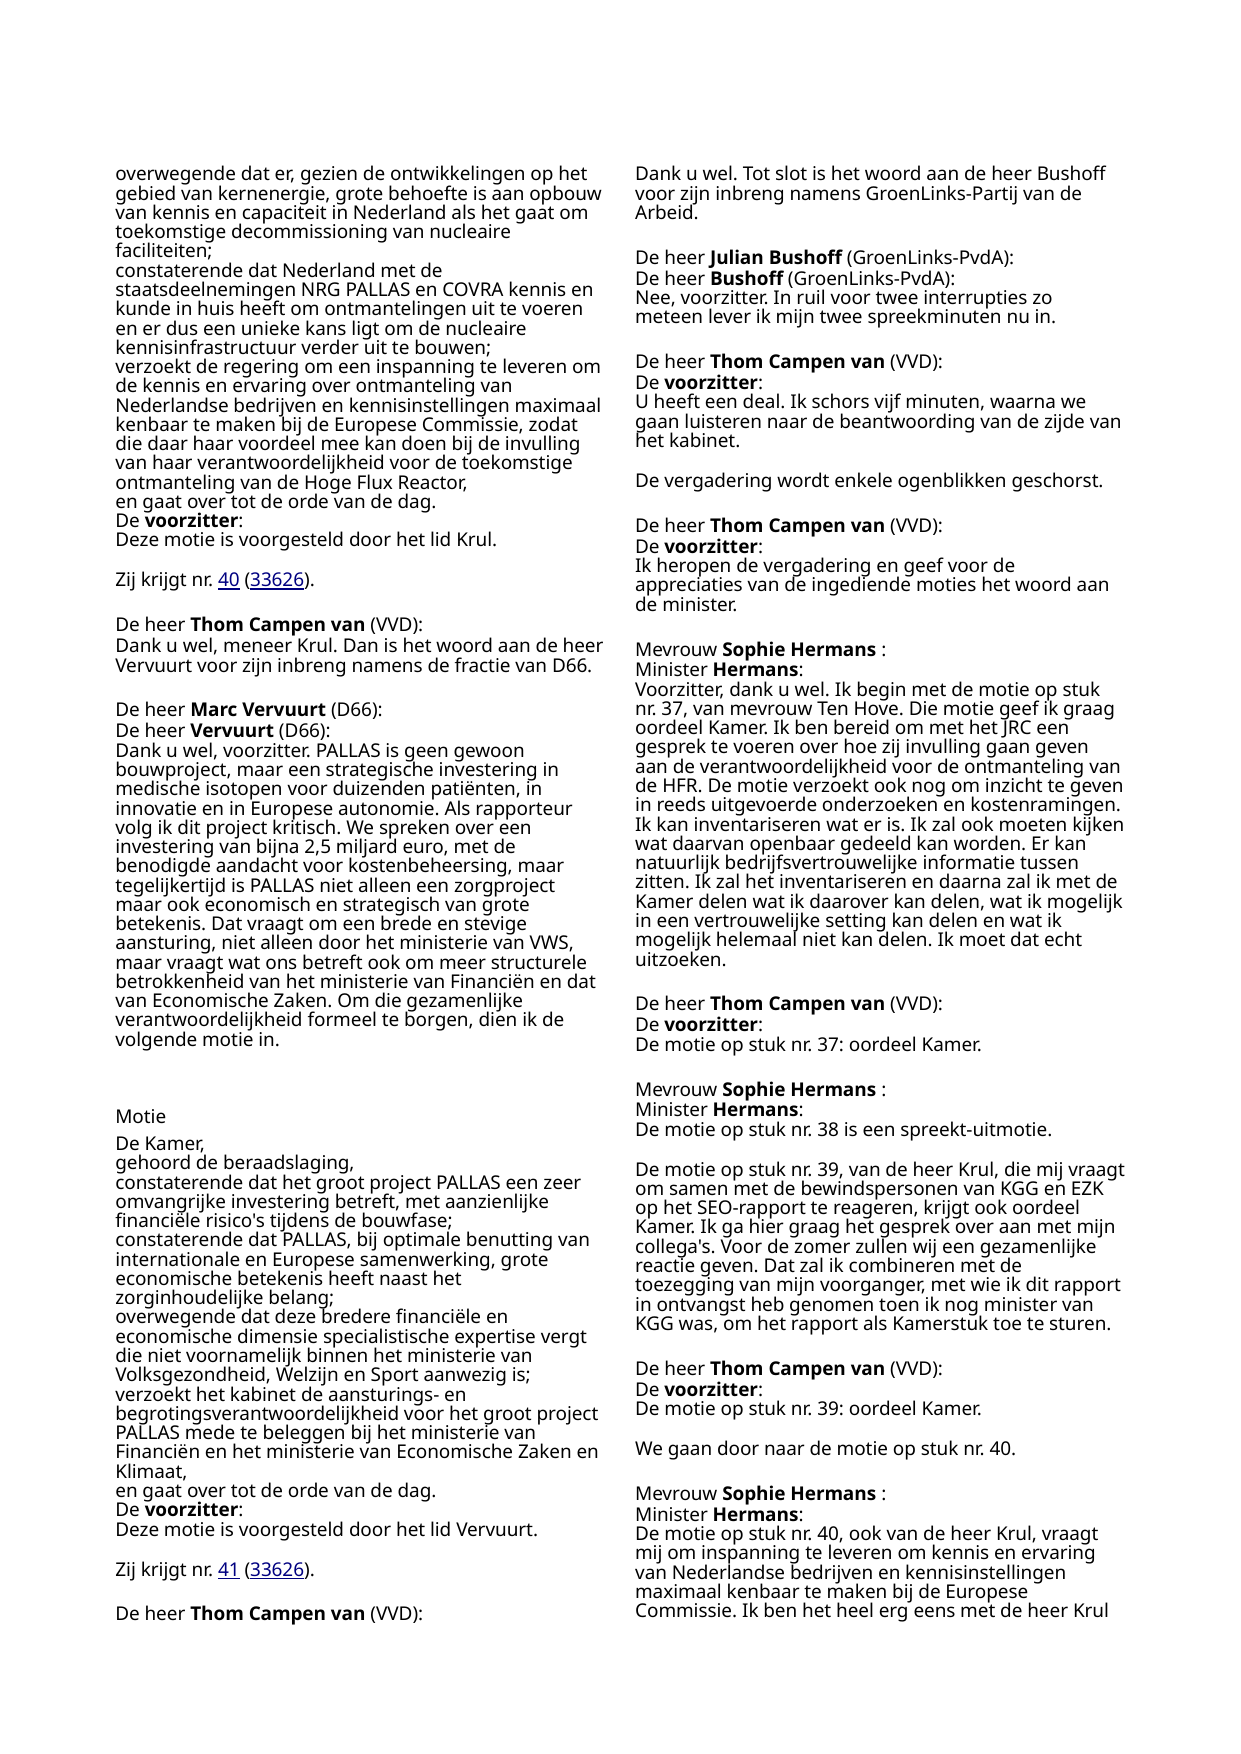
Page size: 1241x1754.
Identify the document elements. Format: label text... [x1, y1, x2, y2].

text en gaat over tot de orde van de dag. [115, 1482, 605, 1501]
text Mevrouw Sophie Hermans : [635, 1076, 1125, 1101]
text De heer Thom Campen van (VVD): [635, 1355, 1125, 1381]
text De heer Thom Campen van (VVD): [635, 512, 1125, 538]
text Ik heropen de vergadering en geef voor de appreciaties van de ingediende moties het woord aan de minister. [635, 557, 1125, 615]
text De heer Julian Bushoff (GroenLinks-PvdA): [635, 244, 1125, 270]
text De heer Bushoff (GroenLinks-PvdA): [635, 270, 1125, 289]
text constaterende dat Nederland met de staatsdeelnemingen NRG PALLAS en COVRA kennis en kunde in huis heeft om ontmantelingen uit te voeren en er dus een unieke kans ligt om de nucleaire kennisinfrastructuur verder uit te bouwen; [115, 262, 605, 358]
text De heer Vervuurt (D66): [115, 722, 605, 742]
text De heer Thom Campen van (VVD): [635, 348, 1125, 374]
text De heer Thom Campen van (VVD): [115, 1601, 605, 1626]
text De heer Thom Campen van (VVD): [115, 612, 605, 637]
text De voorzitter: [635, 1381, 1125, 1400]
text De heer Marc Vervuurt (D66): [115, 697, 605, 722]
text verzoekt de regering om een inspanning te leveren om de kennis en ervaring over ontmanteling van Nederlandse bedrijven en kennisinstellingen maximaal kenbaar te maken bij de Europese Commissie, zodat die daar haar voordeel mee kan doen bij de invulling van haar verantwoordelijkheid voor de toekomstige ontmanteling van de Hoge Flux Reactor, [115, 358, 605, 493]
text De motie op stuk nr. 40, ook van de heer Krul, vraagt mij om inspanning te leveren om kennis en ervaring van Nederlandse bedrijven en kennisinstellingen maximaal kenbaar te maken bij de Europese Commissie. Ik ben het heel erg eens met de heer Krul [635, 1525, 1125, 1621]
text Deze motie is voorgesteld door het lid Krul. [115, 531, 605, 551]
text Mevrouw Sophie Hermans : [635, 1480, 1125, 1506]
text De voorzitter: [115, 1501, 605, 1521]
text De voorzitter: [635, 374, 1125, 393]
text Motie [115, 1103, 605, 1129]
text U heeft een deal. Ik schors vijf minuten, waarna we gaan luisteren naar de beantwoording van de zijde van het kabinet. [635, 393, 1125, 451]
text We gaan door naar de motie op stuk nr. 40. [635, 1440, 1125, 1459]
text Zij krijgt nr. 40 (33626). [115, 571, 605, 591]
text en gaat over tot de orde van de dag. [115, 493, 605, 512]
text De vergadering wordt enkele ogenblikken geschorst. [635, 472, 1125, 491]
text Minister Hermans: [635, 661, 1125, 681]
text De motie op stuk nr. 39: oordeel Kamer. [635, 1400, 1125, 1419]
text Dank u wel. Tot slot is het woord aan de heer Bushoff voor zijn inbreng namens GroenLinks-Partij van de Arbeid. [635, 165, 1125, 223]
text gehoord de beraadslaging, [115, 1154, 605, 1174]
text Deze motie is voorgesteld door het lid Vervuurt. [115, 1521, 605, 1540]
text constaterende dat het groot project PALLAS een zeer omvangrijke investering betreft, met aanzienlijke financiële risico's tijdens de bouwfase; [115, 1174, 605, 1231]
text De heer Thom Campen van (VVD): [635, 991, 1125, 1016]
text De Kamer, [115, 1135, 605, 1154]
text Dank u wel, meneer Krul. Dan is het woord aan de heer Vervuurt voor zijn inbreng namens de fractie van D66. [115, 637, 605, 676]
text De voorzitter: [635, 1016, 1125, 1036]
text Zij krijgt nr. 41 (33626). [115, 1561, 605, 1580]
text Nee, voorzitter. In ruil voor twee interrupties zo meteen lever ik mijn twee spreekminuten nu in. [635, 289, 1125, 327]
text overwegende dat deze bredere financiële en economische dimensie specialistische expertise vergt die niet voornamelijk binnen het ministerie van Volksgezondheid, Welzijn en Sport aanwezig is; [115, 1308, 605, 1386]
text Minister Hermans: [635, 1101, 1125, 1121]
text Mevrouw Sophie Hermans : [635, 636, 1125, 661]
text overwegende dat er, gezien de ontwikkelingen op het gebied van kernenergie, grote behoefte is aan opbouw van kennis en capaciteit in Nederland als het gaat om toekomstige decommissioning van nucleaire faciliteiten; [115, 165, 605, 262]
text De motie op stuk nr. 37: oordeel Kamer. [635, 1036, 1125, 1055]
text De voorzitter: [115, 512, 605, 531]
text Dank u wel, voorzitter. PALLAS is geen gewoon bouwproject, maar een strategische investering in medische isotopen voor duizenden patiënten, in innovatie en in Europese autonomie. Als rapporteur volg ik dit project kritisch. We spreken over een investering van bijna 2,5 miljard euro, met de benodigde aandacht voor kostenbeheersing, maar tegelijkertijd is PALLAS niet alleen een zorgproject maar ook economisch en strategisch van grote betekenis. Dat vraagt om een brede en stevige aansturing, niet alleen door het ministerie van VWS, maar vraagt wat ons betreft ook om meer structurele betrokkenheid van het ministerie van Financiën en dat van Economische Zaken. Om die gezamenlijke verantwoordelijkheid formeel te borgen, dien ik de volgende motie in. [115, 742, 605, 1050]
text verzoekt het kabinet de aansturings- en begrotingsverantwoordelijkheid voor het groot project PALLAS mede te beleggen bij het ministerie van Financiën en het ministerie van Economische Zaken en Klimaat, [115, 1386, 605, 1482]
text Minister Hermans: [635, 1506, 1125, 1525]
text De voorzitter: [635, 538, 1125, 557]
text De motie op stuk nr. 38 is een spreekt-uitmotie. [635, 1121, 1125, 1140]
text constaterende dat PALLAS, bij optimale benutting van internationale en Europese samenwerking, grote economische betekenis heeft naast het zorginhoudelijke belang; [115, 1231, 605, 1308]
text Voorzitter, dank u wel. Ik begin met de motie op stuk nr. 37, van mevrouw Ten Hove. Die motie geef ik graag oordeel Kamer. Ik ben bereid om met het JRC een gesprek te voeren over hoe zij invulling gaan geven aan de verantwoordelijkheid voor de ontmanteling van de HFR. De motie verzoekt ook nog om inzicht te geven in reeds uitgevoerde onderzoeken en kostenramingen. Ik kan inventariseren wat er is. Ik zal ook moeten kijken wat daarvan openbaar gedeeld kan worden. Er kan natuurlijk bedrijfsvertrouwelijke informatie tussen zitten. Ik zal het inventariseren en daarna zal ik met de Kamer delen wat ik daarover kan delen, wat ik mogelijk in een vertrouwelijke setting kan delen en wat ik mogelijk helemaal niet kan delen. Ik moet dat echt uitzoeken. [635, 681, 1125, 970]
text De motie op stuk nr. 39, van de heer Krul, die mij vraagt om samen met de bewindspersonen van KGG en EZK op het SEO-rapport te reageren, krijgt ook oordeel Kamer. Ik ga hier graag het gesprek over aan met mijn collega's. Voor de zomer zullen wij een gezamenlijke reactie geven. Dat zal ik combineren met de toezegging van mijn voorganger, met wie ik dit rapport in ontvangst heb genomen toen ik nog minister van KGG was, om het rapport als Kamerstuk toe te sturen. [635, 1161, 1125, 1334]
